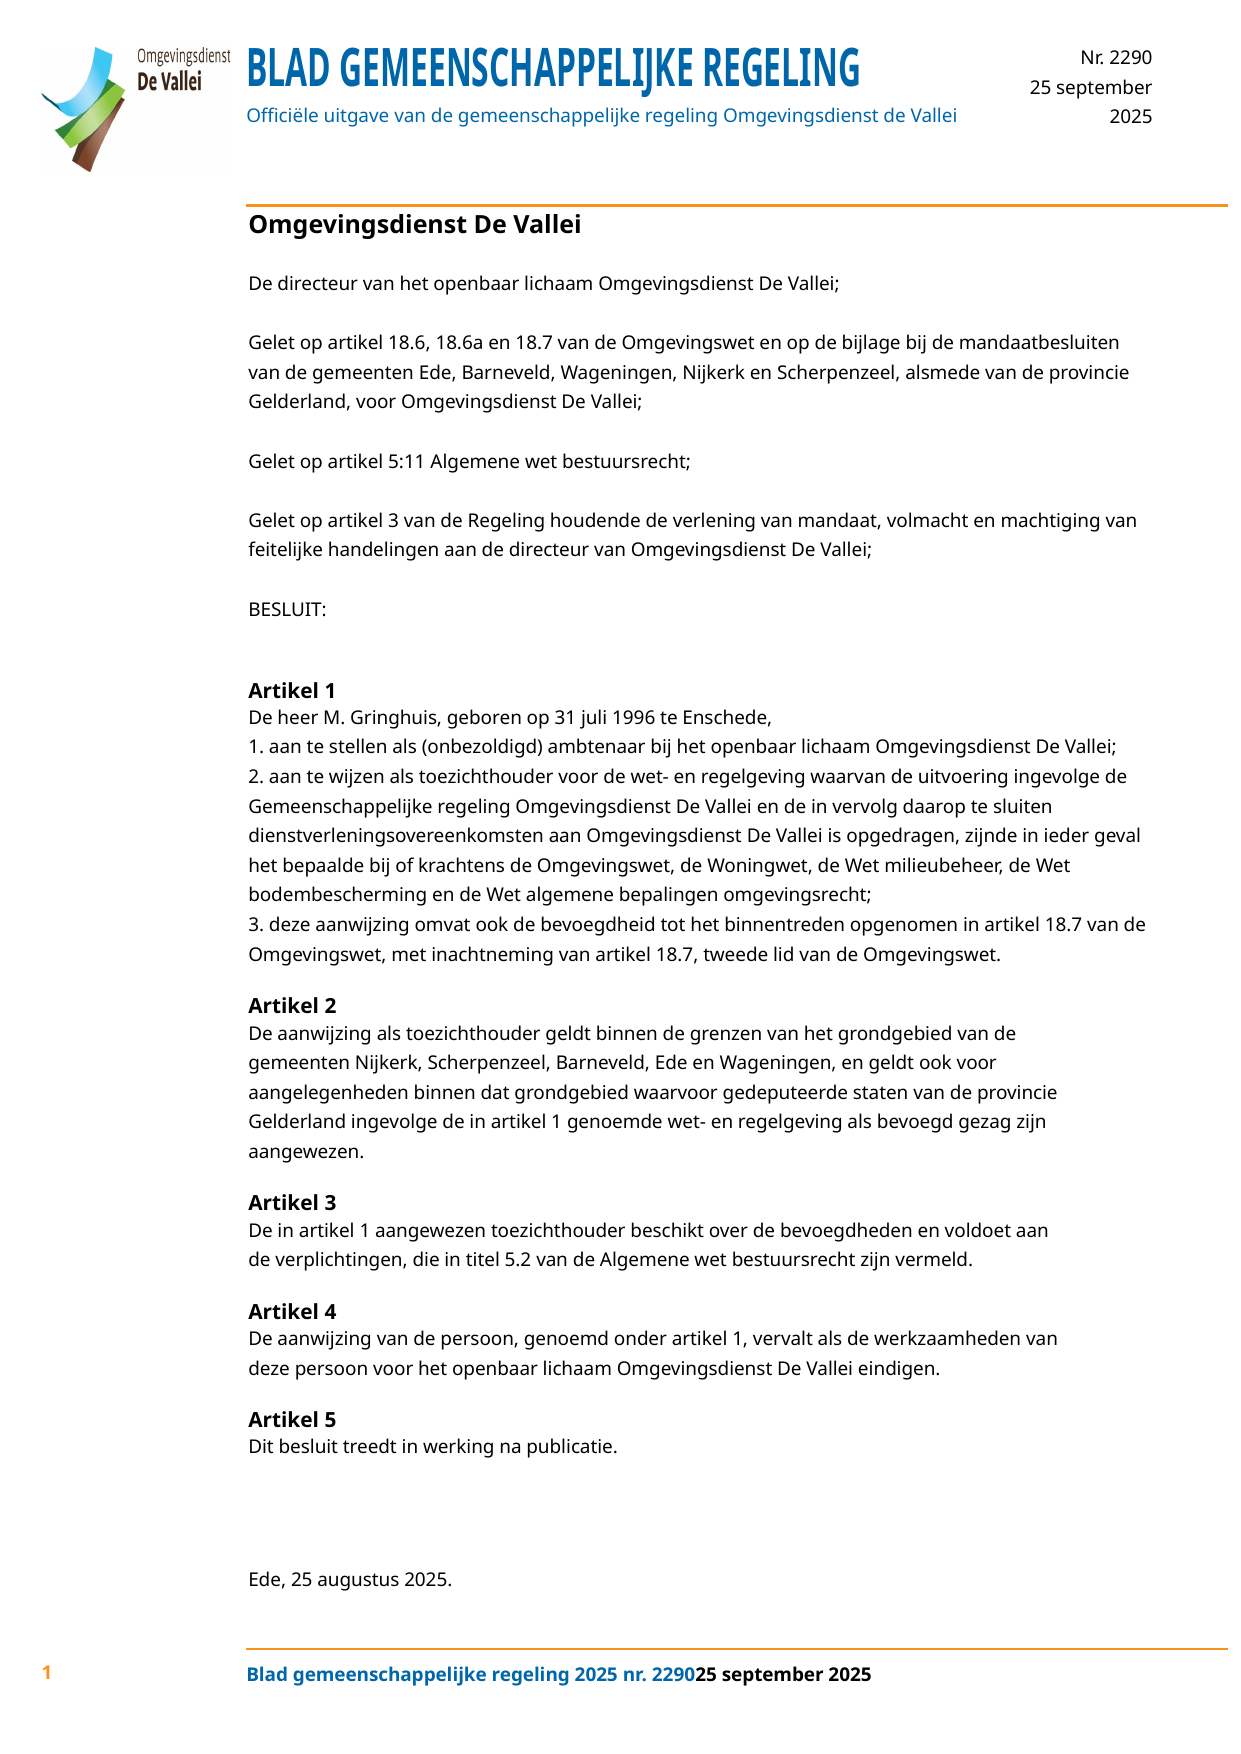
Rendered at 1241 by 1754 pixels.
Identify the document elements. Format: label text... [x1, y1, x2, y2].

text deze persoon voor het openbaar lichaam Omgevingsdienst De Vallei eindigen. [248, 1355, 1152, 1381]
text Gelderland ingevolge de in artikel 1 genoemde wet- en regelgeving als bevoegd gezag zijn [248, 1108, 1152, 1134]
picture [41, 47, 231, 172]
text De aanwijzing van de persoon, genoemd onder artikel 1, vervalt als de werkzaamheden van [248, 1325, 1152, 1351]
text Ede, 25 augustus 2025. [248, 1566, 1152, 1592]
text Gelet op artikel 5:11 Algemene wet bestuursrecht; [248, 448, 1152, 473]
text BESLUIT: [248, 596, 1152, 621]
text De in artikel 1 aangewezen toezichthouder beschikt over de bevoegdheden en voldoet aan [248, 1217, 1152, 1243]
text De aanwijzing als toezichthouder geldt binnen de grenzen van het grondgebied van de [248, 1020, 1152, 1045]
text 2. aan te wijzen als toezichthouder voor de wet- en regelgeving waarvan de uitvoering ingevolge de Gemeenschappelijke regeling Omgevingsdienst De Vallei en de in vervolg daarop te sluiten dienstverleningsovereenkomsten aan Omgevingsdienst De Vallei is opgedragen, zijnde in ieder geval het bepaalde bij of krachtens de Omgevingswet, de Woningwet, de Wet milieubeheer, de Wet bodembescherming en de Wet algemene bepalingen omgevingsrecht; [248, 763, 1152, 907]
text De directeur van het openbaar lichaam Omgevingsdienst De Vallei; [248, 270, 1152, 296]
text aangelegenheden binnen dat grondgebied waarvoor gedeputeerde staten van de provincie [248, 1079, 1152, 1104]
text 1. aan te stellen als (onbezoldigd) ambtenaar bij het openbaar lichaam Omgevingsdienst De Vallei; [248, 734, 1152, 759]
text Artikel 3 [248, 1188, 1152, 1217]
text Dit besluit treedt in werking na publicatie. [248, 1434, 1152, 1459]
text gemeenten Nijkerk, Scherpenzeel, Barneveld, Ede en Wageningen, en geldt ook voor [248, 1049, 1152, 1075]
text 3. deze aanwijzing omvat ook de bevoegdheid tot het binnentreden opgenomen in artikel 18.7 van de Omgevingswet, met inachtneming van artikel 18.7, tweede lid van de Omgevingswet. [248, 911, 1152, 967]
text Artikel 2 [248, 991, 1152, 1020]
text Artikel 1 [248, 676, 1152, 704]
text Artikel 5 [248, 1405, 1152, 1434]
text Gelet op artikel 3 van de Regeling houdende de verlening van mandaat, volmacht en machtiging van feitelijke handelingen aan de directeur van Omgevingsdienst De Vallei; [248, 507, 1152, 562]
text aangewezen. [248, 1138, 1152, 1164]
text de verplichtingen, die in titel 5.2 van de Algemene wet bestuursrecht zijn vermeld. [248, 1246, 1152, 1272]
text Omgevingsdienst De Vallei [248, 207, 1152, 241]
text De heer M. Gringhuis, geboren op 31 juli 1996 te Enschede, [248, 704, 1152, 730]
text Artikel 4 [248, 1297, 1152, 1325]
text Gelet op artikel 18.6, 18.6a en 18.7 van de Omgevingswet en op de bijlage bij de mandaatbesluiten van de gemeenten Ede, Barneveld, Wageningen, Nijkerk en Scherpenzeel, alsmede van de provincie Gelderland, voor Omgevingsdienst De Vallei; [248, 329, 1152, 414]
